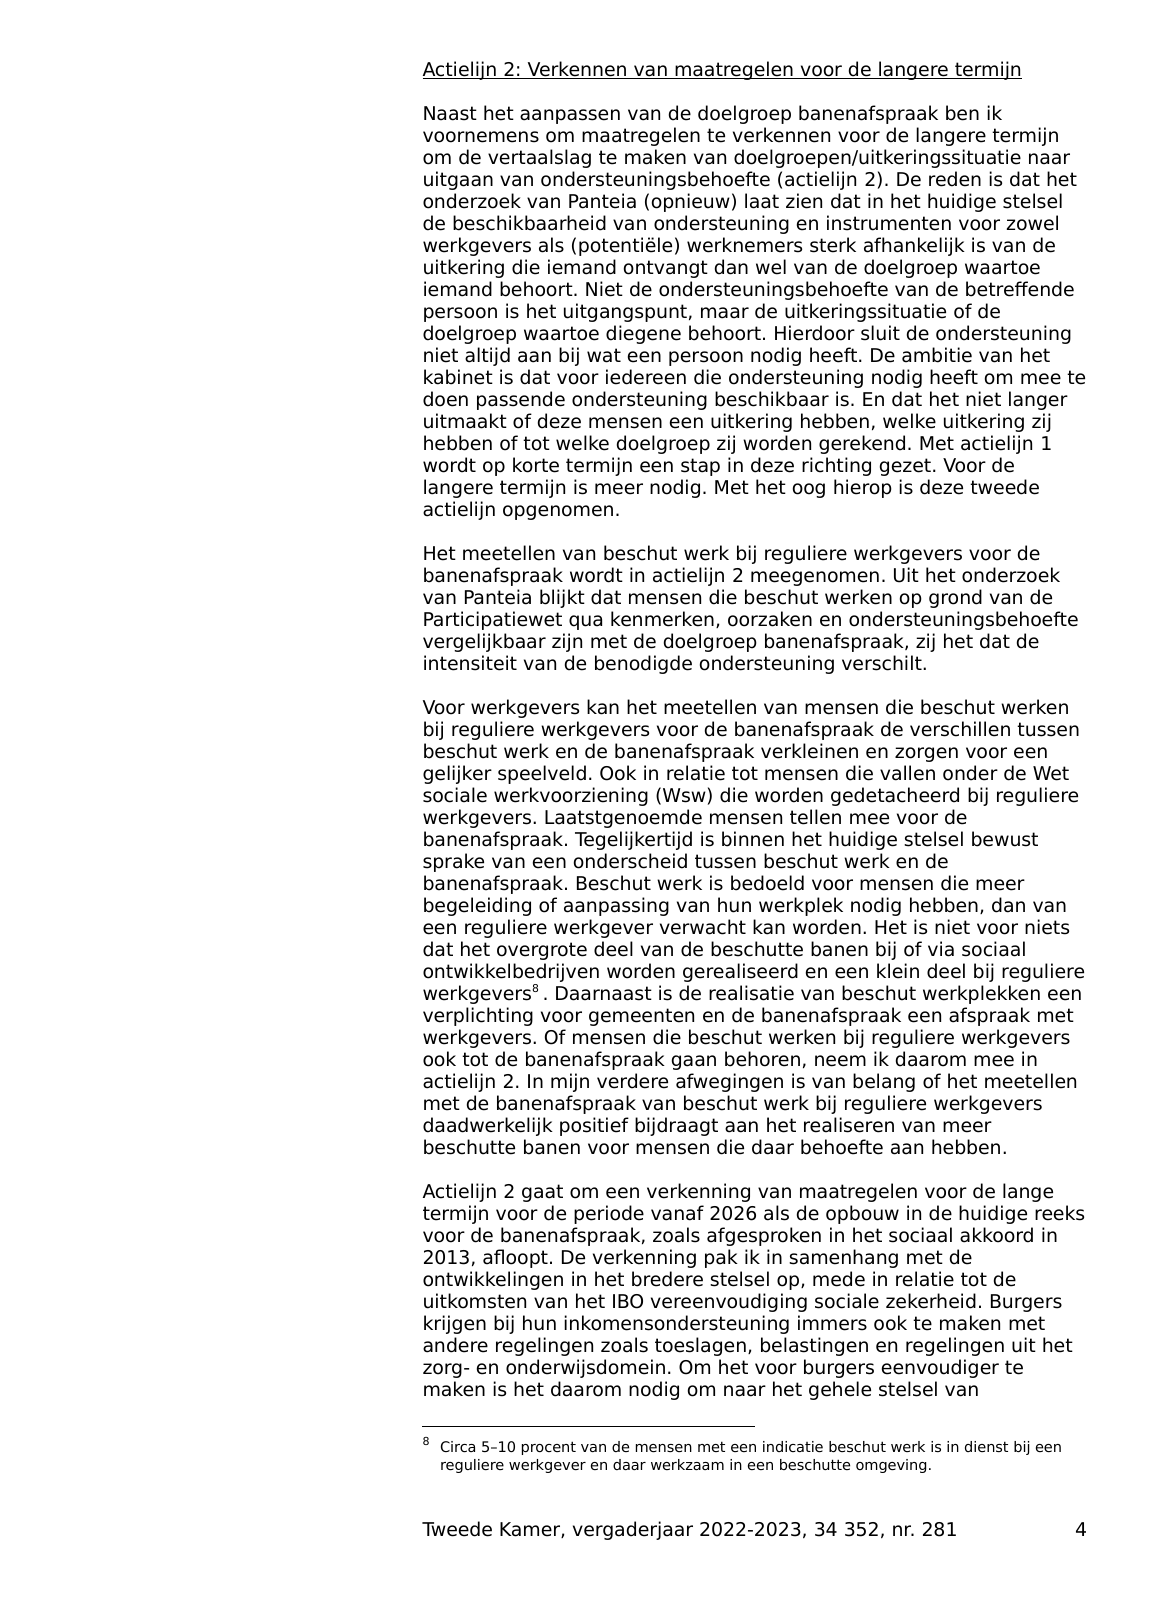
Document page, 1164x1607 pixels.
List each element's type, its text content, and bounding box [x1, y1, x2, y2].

text Naast het aanpassen van de doelgroep banenafspraak ben ik voornemens om maatregelen te verkennen voor de langere termijn om de vertaalslag te maken van doelgroepen/uitkeringssituatie naar uitgaan van ondersteuningsbehoefte (actielijn 2). De reden is dat het onderzoek van Panteia (opnieuw) laat zien dat in het huidige stelsel de beschikbaarheid van ondersteuning en instrumenten voor zowel werkgevers als (potentiële) werknemers sterk afhankelijk is van de uitkering die iemand ontvangt dan wel van de doelgroep waartoe iemand behoort. Niet de ondersteuningsbehoefte van de betreffende persoon is het uitgangspunt, maar de uitkeringssituatie of de doelgroep waartoe diegene behoort. Hierdoor sluit de ondersteuning niet altijd aan bij wat een persoon nodig heeft. De ambitie van het kabinet is dat voor iedereen die ondersteuning nodig heeft om mee te doen passende ondersteuning beschikbaar is. En dat het niet langer uitmaakt of deze mensen een uitkering hebben, welke uitkering zij hebben of tot welke doelgroep zij worden gerekend. Met actielijn 1 wordt op korte termijn een stap in deze richting gezet. Voor de langere termijn is meer nodig. Met het oog hierop is deze tweede actielijn opgenomen. [422, 103, 1087, 521]
subtitle Actielijn 2: Verkennen van maatregelen voor de langere termijn [422, 59, 1087, 81]
text Circa 5–10 procent van de mensen met een indicatie beschut werk is in dienst bij een reguliere werkgever en daar werkzaam in een beschutte omgeving. [422, 1435, 1087, 1474]
text Actielijn 2 gaat om een verkenning van maatregelen voor de lange termijn voor de periode vanaf 2026 als de opbouw in de huidige reeks voor de banenafspraak, zoals afgesproken in het sociaal akkoord in 2013, afloopt. De verkenning pak ik in samenhang met de ontwikkelingen in het bredere stelsel op, mede in relatie tot de uitkomsten van het IBO vereenvoudiging sociale zekerheid. Burgers krijgen bij hun inkomensondersteuning immers ook te maken met andere regelingen zoals toeslagen, belastingen en regelingen uit het zorg- en onderwijsdomein. Om het voor burgers eenvoudiger te maken is het daarom nodig om naar het gehele stelsel van [422, 1181, 1087, 1401]
text Voor werkgevers kan het meetellen van mensen die beschut werken bij reguliere werkgevers voor de banenafspraak de verschillen tussen beschut werk en de banenafspraak verkleinen en zorgen voor een gelijker speelveld. Ook in relatie tot mensen die vallen onder de Wet sociale werkvoorziening (Wsw) die worden gedetacheerd bij reguliere werkgevers. Laatstgenoemde mensen tellen mee voor de banenafspraak. Tegelijkertijd is binnen het huidige stelsel bewust sprake van een onderscheid tussen beschut werk en de banenafspraak. Beschut werk is bedoeld voor mensen die meer begeleiding of aanpassing van hun werkplek nodig hebben, dan van een reguliere werkgever verwacht kan worden. Het is niet voor niets dat het overgrote deel van de beschutte banen bij of via sociaal ontwikkelbedrijven worden gerealiseerd en een klein deel bij reguliere werkgevers. Daarnaast is de realisatie van beschut werkplekken een verplichting voor gemeenten en de banenafspraak een afspraak met werkgevers. Of mensen die beschut werken bij reguliere werkgevers ook tot de banenafspraak gaan behoren, neem ik daarom mee in actielijn 2. In mijn verdere afwegingen is van belang of het meetellen met de banenafspraak van beschut werk bij reguliere werkgevers daadwerkelijk positief bijdraagt aan het realiseren van meer beschutte banen voor mensen die daar behoefte aan hebben. [422, 697, 1087, 1159]
text Het meetellen van beschut werk bij reguliere werkgevers voor de banenafspraak wordt in actielijn 2 meegenomen. Uit het onderzoek van Panteia blijkt dat mensen die beschut werken op grond van de Participatiewet qua kenmerken, oorzaken en ondersteuningsbehoefte vergelijkbaar zijn met de doelgroep banenafspraak, zij het dat de intensiteit van de benodigde ondersteuning verschilt. [422, 543, 1087, 675]
